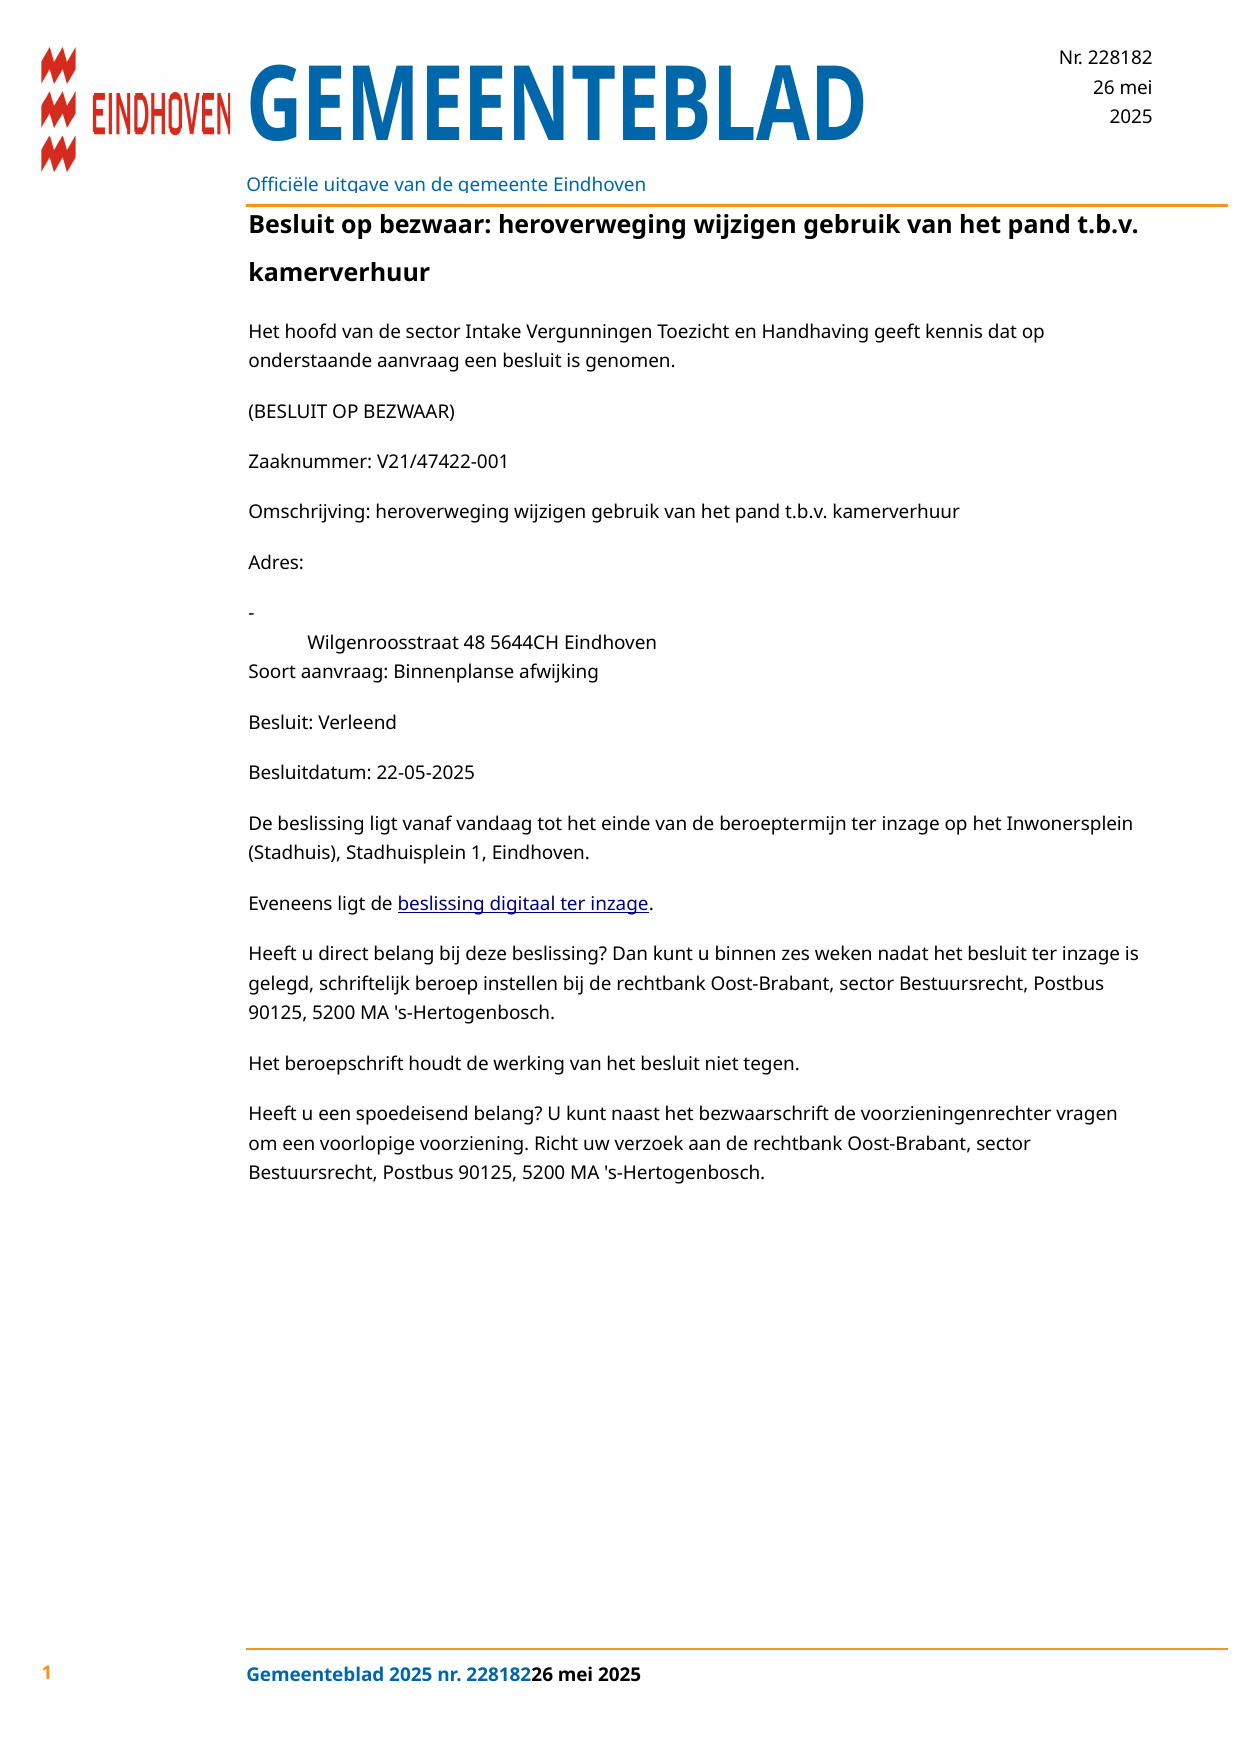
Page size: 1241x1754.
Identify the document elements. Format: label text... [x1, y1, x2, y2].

text De beslissing ligt vanaf vandaag tot het einde van de beroeptermijn ter inzage op het Inwonersplein (Stadhuis), Stadhuisplein 1, Eindhoven. [248, 810, 1152, 865]
text Heeft u een spoedeisend belang? U kunt naast het bezwaarschrift de voorzieningenrechter vragen om een voorlopige voorziening. Richt uw verzoek aan de rechtbank Oost-Brabant, sector Bestuursrecht, Postbus 90125, 5200 MA 's-Hertogenbosch. [248, 1100, 1152, 1185]
text Heeft u direct belang bij deze beslissing? Dan kunt u binnen zes weken nadat het besluit ter inzage is gelegd, schriftelijk beroep instellen bij de rechtbank Oost-Brabant, sector Bestuursrecht, Postbus 90125, 5200 MA 's-Hertogenbosch. [248, 940, 1152, 1025]
text Eveneens ligt de beslissing digitaal ter inzage. [248, 890, 1152, 916]
text Besluitdatum: 22-05-2025 [248, 759, 1152, 785]
text Besluit: Verleend [248, 709, 1152, 735]
text Adres: [248, 549, 1152, 575]
list Wilgenroosstraat 48 5644CH Eindhoven [248, 629, 1152, 655]
text Soort aanvraag: Binnenplanse afwijking [248, 659, 1152, 684]
text Zaaknummer: V21/47422-001 [248, 448, 1152, 474]
text Het hoofd van de sector Intake Vergunningen Toezicht en Handhaving geeft kennis dat op onderstaande aanvraag een besluit is genomen. [248, 318, 1152, 373]
picture [41, 47, 231, 172]
text Het beroepschrift houdt de werking van het besluit niet tegen. [248, 1050, 1152, 1076]
text (BESLUIT OP BEZWAAR) [248, 398, 1152, 424]
text Omschrijving: heroverweging wijzigen gebruik van het pand t.b.v. kamerverhuur [248, 499, 1152, 524]
text Besluit op bezwaar: heroverweging wijzigen gebruik van het pand t.b.v. kamerverhuur [248, 207, 1152, 288]
